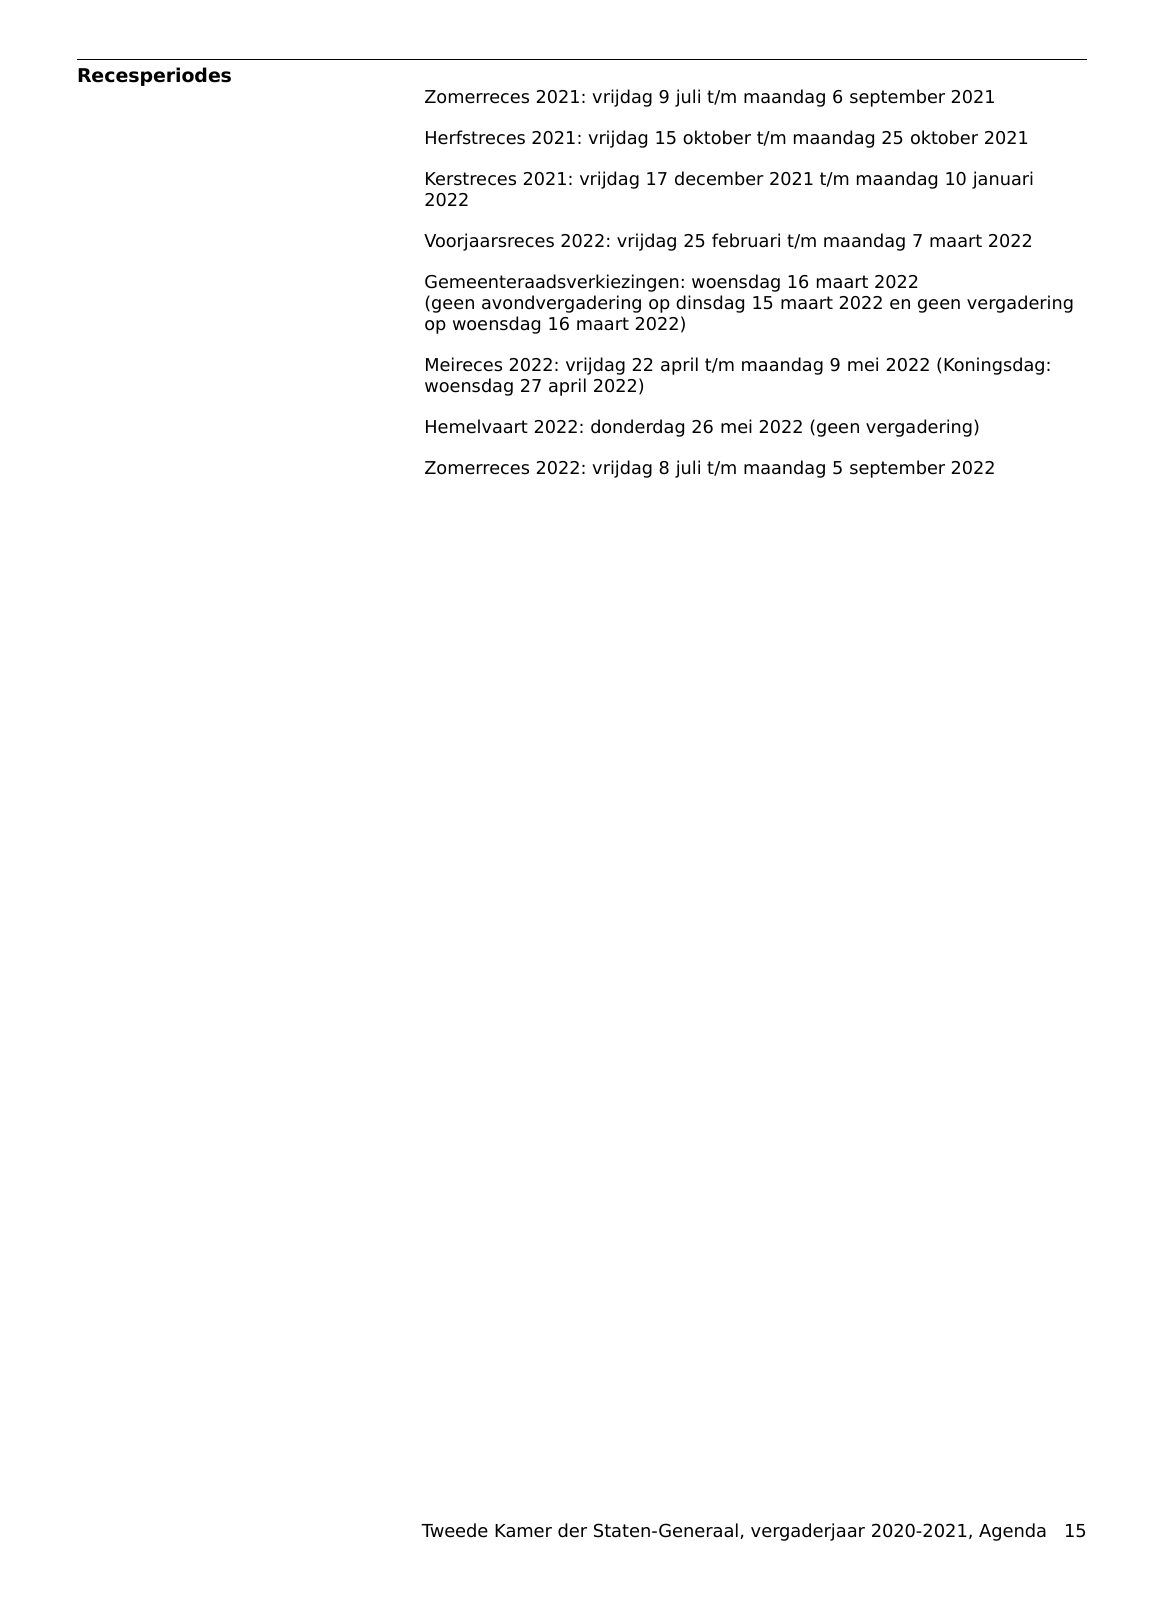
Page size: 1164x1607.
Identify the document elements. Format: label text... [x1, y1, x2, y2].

table_header Recesperiodes [77, 60, 401, 87]
table_cell Gemeenteraadsverkiezingen: woensdag 16 maart 2022 [418, 273, 1087, 293]
table_cell Hemelvaart 2022: donderdag 26 mei 2022 (geen vergadering) [418, 417, 1087, 437]
table_cell [401, 87, 418, 107]
table_cell [77, 293, 401, 334]
table_cell Zomerreces 2021: vrijdag 9 juli t/m maandag 6 september 2021 [418, 87, 1087, 107]
table_header [401, 60, 418, 87]
table_cell [77, 355, 401, 396]
table_cell [401, 438, 418, 458]
table_cell Herfstreces 2021: vrijdag 15 oktober t/m maandag 25 oktober 2021 [418, 128, 1087, 149]
table_cell [418, 108, 1087, 128]
table_cell [77, 128, 401, 149]
table_cell [401, 149, 418, 169]
table_cell [77, 334, 401, 355]
table_cell Kerstreces 2021: vrijdag 17 december 2021 t/m maandag 10 januari 2022 [418, 169, 1087, 211]
table_cell [401, 334, 418, 355]
table_cell [401, 211, 418, 231]
table_cell [401, 417, 418, 437]
table_cell [77, 87, 401, 107]
table_cell Zomerreces 2022: vrijdag 8 juli t/m maandag 5 september 2022 [418, 458, 1087, 479]
table_cell [418, 252, 1087, 272]
table_cell [77, 438, 401, 458]
table_cell [77, 458, 401, 479]
table_cell [401, 458, 418, 479]
table_cell [418, 211, 1087, 231]
table_cell [418, 438, 1087, 458]
table_cell [418, 396, 1087, 417]
table_cell [401, 231, 418, 252]
table_cell [401, 355, 418, 396]
table_cell [401, 273, 418, 293]
table_cell [77, 252, 401, 272]
table_cell [401, 396, 418, 417]
table_cell [77, 231, 401, 252]
table_cell [77, 108, 401, 128]
table_cell [418, 149, 1087, 169]
table_cell [401, 293, 418, 334]
table_cell [77, 396, 401, 417]
table_cell [77, 273, 401, 293]
table_cell Meireces 2022: vrijdag 22 april t/m maandag 9 mei 2022 (Koningsdag: woensdag 27 april 2022) [418, 355, 1087, 396]
table_cell [418, 334, 1087, 355]
table_cell [77, 169, 401, 211]
table_cell [401, 252, 418, 272]
table_cell Voorjaarsreces 2022: vrijdag 25 februari t/m maandag 7 maart 2022 [418, 231, 1087, 252]
table_cell (geen avondvergadering op dinsdag 15 maart 2022 en geen vergadering op woensdag 16 maart 2022) [418, 293, 1087, 334]
table_cell [77, 417, 401, 437]
table_cell [77, 211, 401, 231]
table_cell [77, 149, 401, 169]
table_cell [401, 108, 418, 128]
table_header [418, 60, 1087, 87]
table_cell [401, 169, 418, 211]
table_cell [401, 128, 418, 149]
